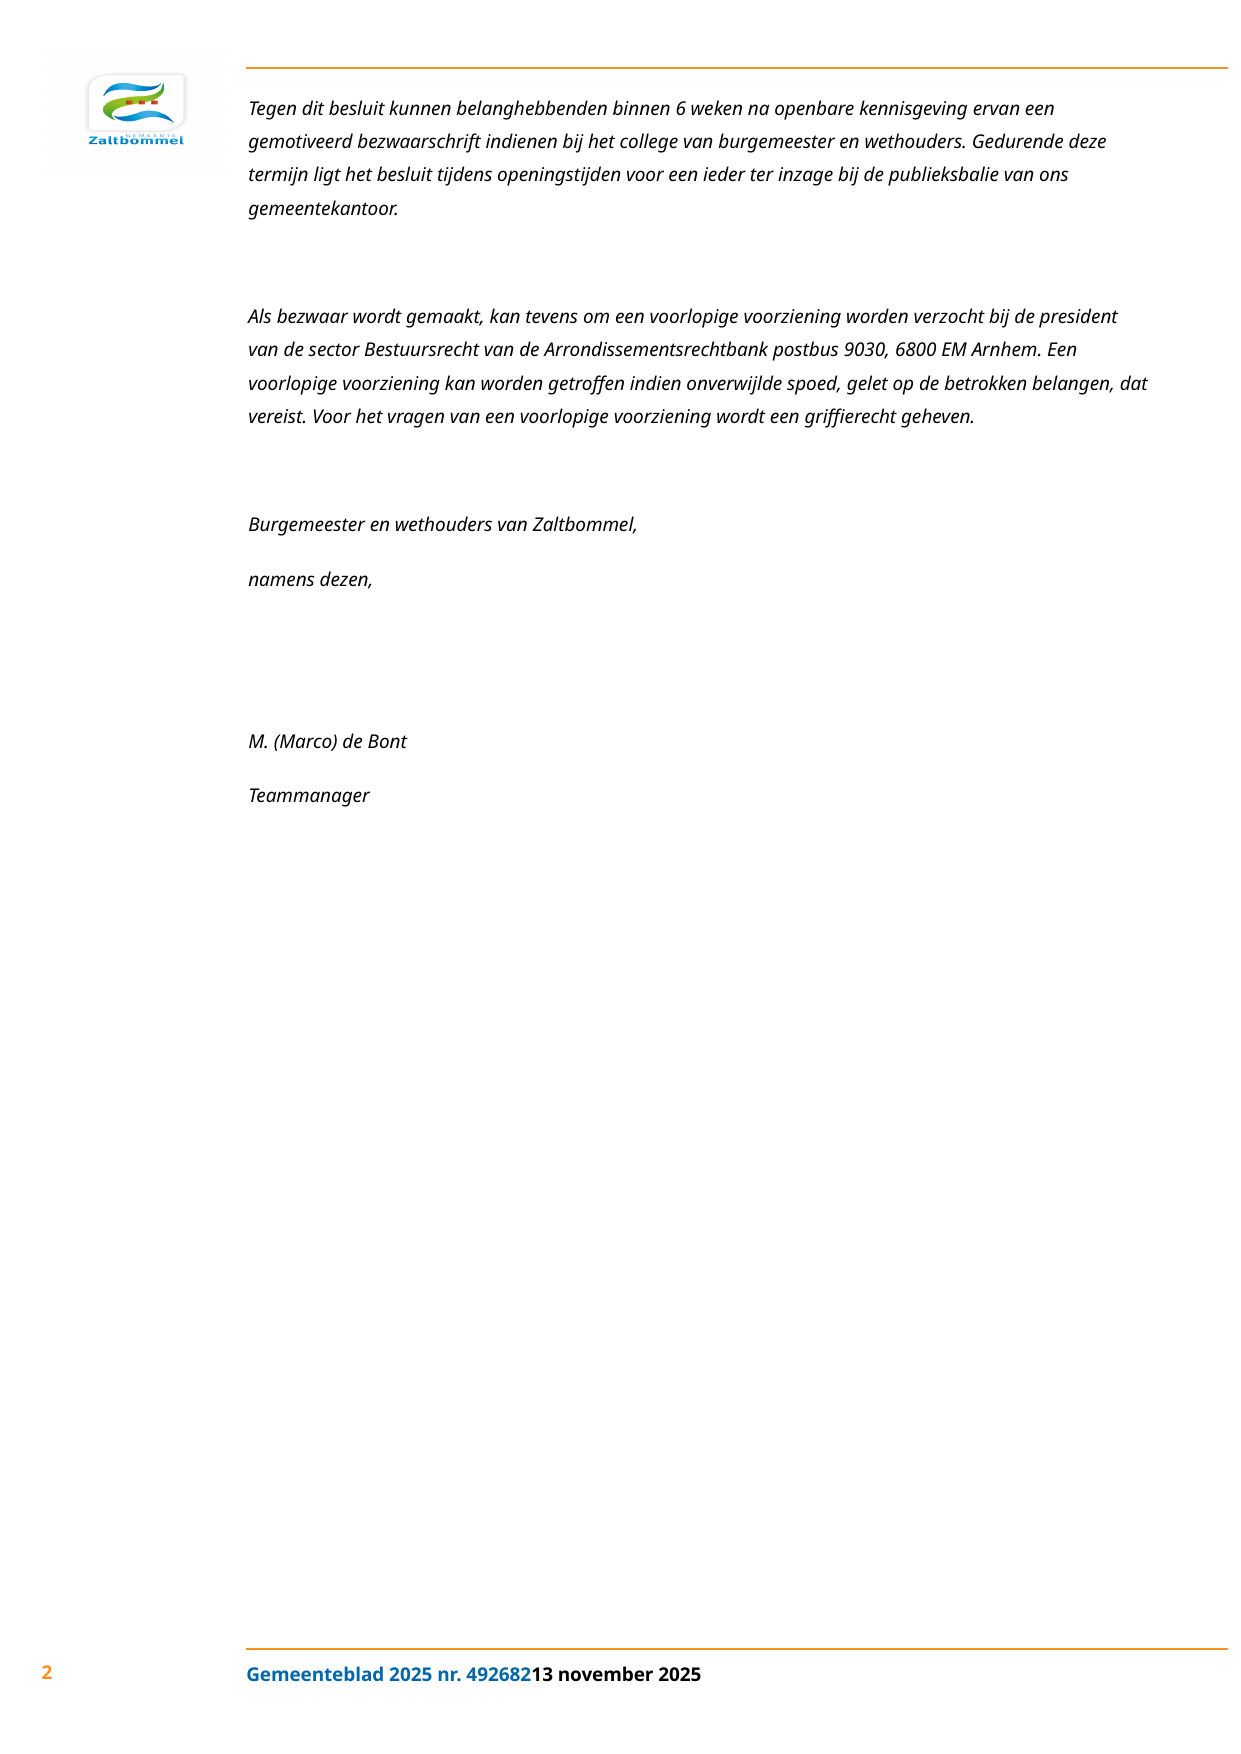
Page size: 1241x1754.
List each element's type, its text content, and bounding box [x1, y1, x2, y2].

text Teammanager [248, 782, 1152, 808]
text Als bezwaar wordt gemaakt, kan tevens om een voorlopige voorziening worden verzocht bij de president van de sector Bestuursrecht van de Arrondissementsrechtbank postbus 9030, 6800 EM Arnhem. Een voorlopige voorziening kan worden getroffen indien onverwijlde spoed, gelet op de betrokken belangen, dat vereist. Voor het vragen van een voorlopige voorziening wordt een griffierecht geheven. [248, 303, 1152, 429]
text Burgemeester en wethouders van Zaltbommel, [248, 512, 1152, 537]
text M. (Marco) de Bont [248, 728, 1152, 754]
text namens dezen, [248, 566, 1152, 591]
picture [41, 47, 231, 172]
text Tegen dit besluit kunnen belanghebbenden binnen 6 weken na openbare kennisgeving ervan een gemotiveerd bezwaarschrift indienen bij het college van burgemeester en wethouders. Gedurende deze termijn ligt het besluit tijdens openingstijden voor een ieder ter inzage bij de publieksbalie van ons gemeentekantoor. [248, 95, 1152, 221]
